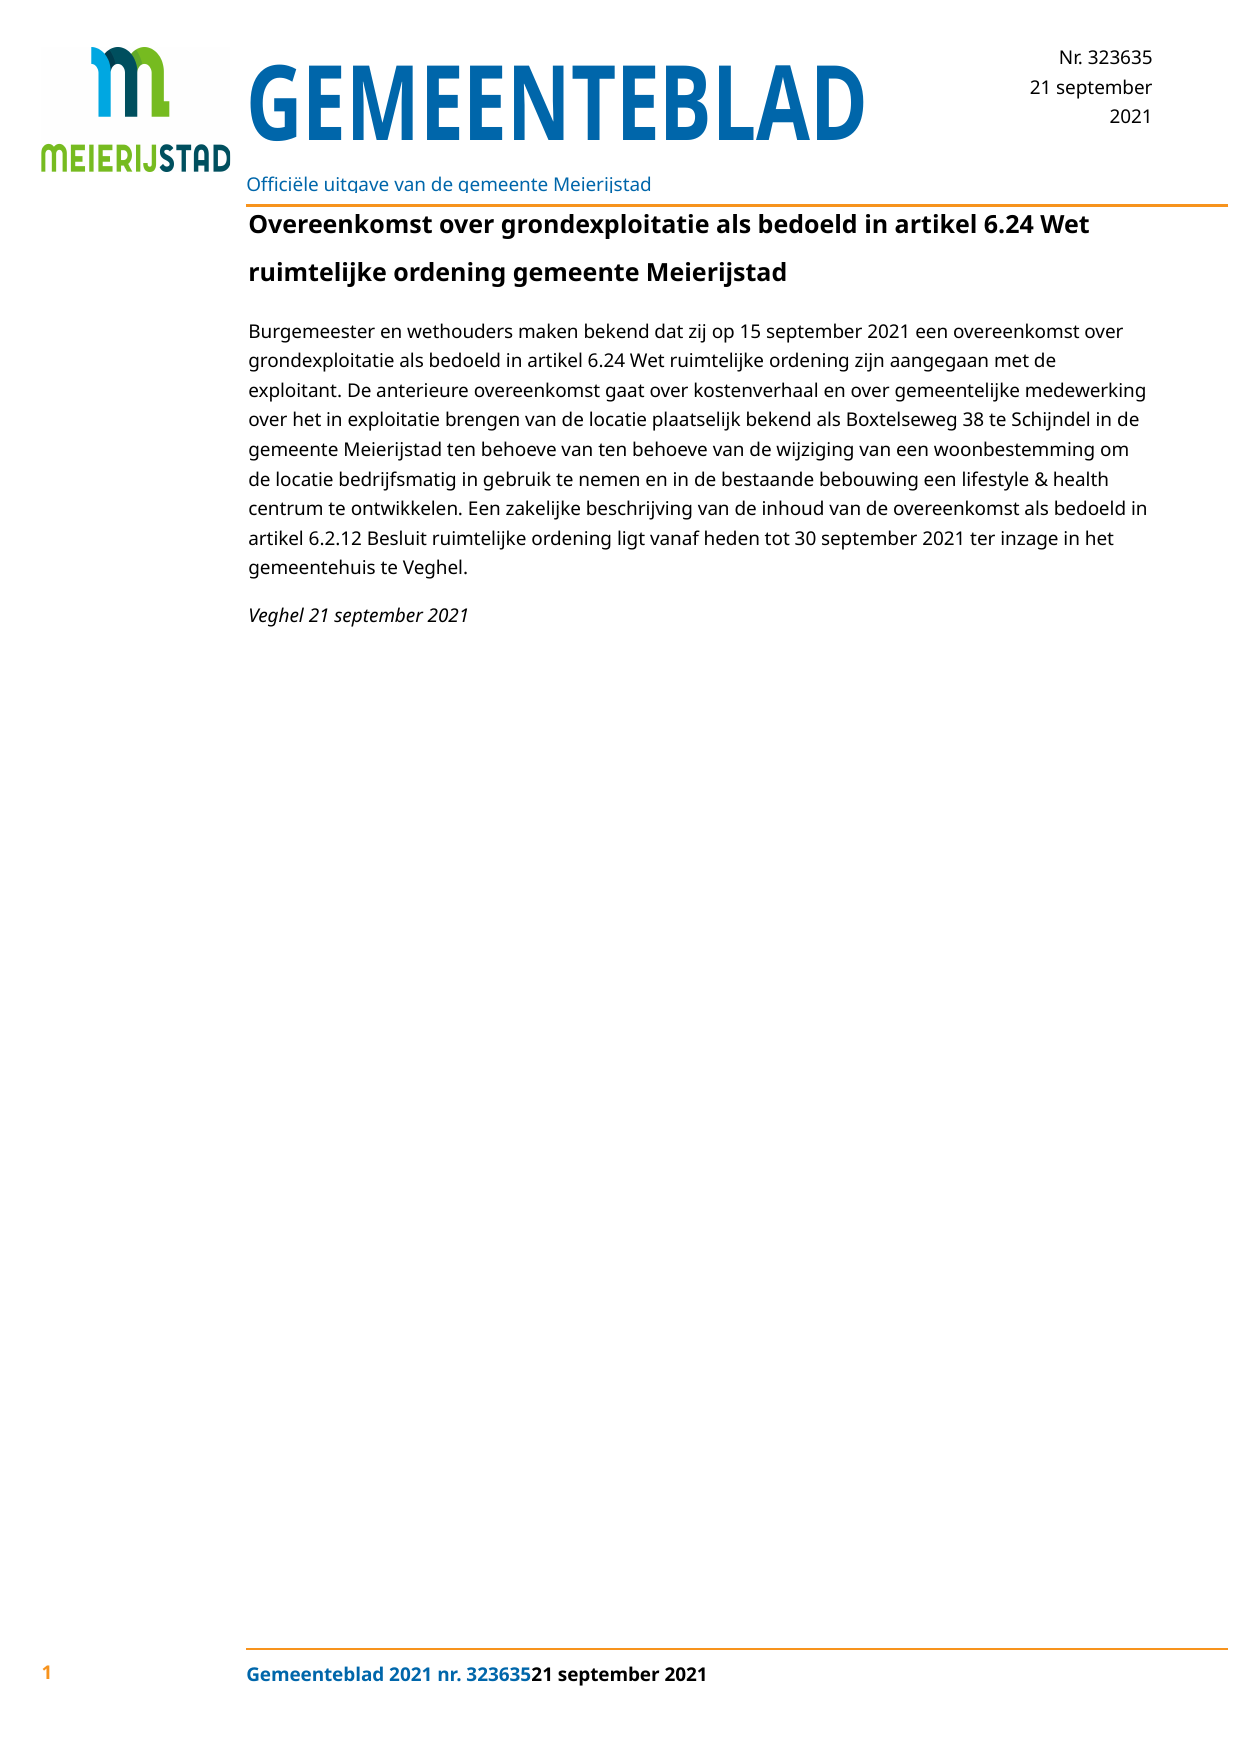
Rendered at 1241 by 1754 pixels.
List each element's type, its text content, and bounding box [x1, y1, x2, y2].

picture [41, 47, 231, 172]
text Overeenkomst over grondexploitatie als bedoeld in artikel 6.24 Wet ruimtelijke ordening gemeente Meierijstad [248, 207, 1152, 288]
text Burgemeester en wethouders maken bekend dat zij op 15 september 2021 een overeenkomst over grondexploitatie als bedoeld in artikel 6.24 Wet ruimtelijke ordening zijn aangegaan met de exploitant. De anterieure overeenkomst gaat over kostenverhaal en over gemeentelijke medewerking over het in exploitatie brengen van de locatie plaatselijk bekend als Boxtelseweg 38 te Schijndel in de gemeente Meierijstad ten behoeve van ten behoeve van de wijziging van een woonbestemming om de locatie bedrijfsmatig in gebruik te nemen en in de bestaande bebouwing een lifestyle & health centrum te ontwikkelen. Een zakelijke beschrijving van de inhoud van de overeenkomst als bedoeld in artikel 6.2.12 Besluit ruimtelijke ordening ligt vanaf heden tot 30 september 2021 ter inzage in het gemeentehuis te Veghel. [248, 318, 1152, 580]
text Veghel 21 september 2021 [248, 602, 1152, 628]
